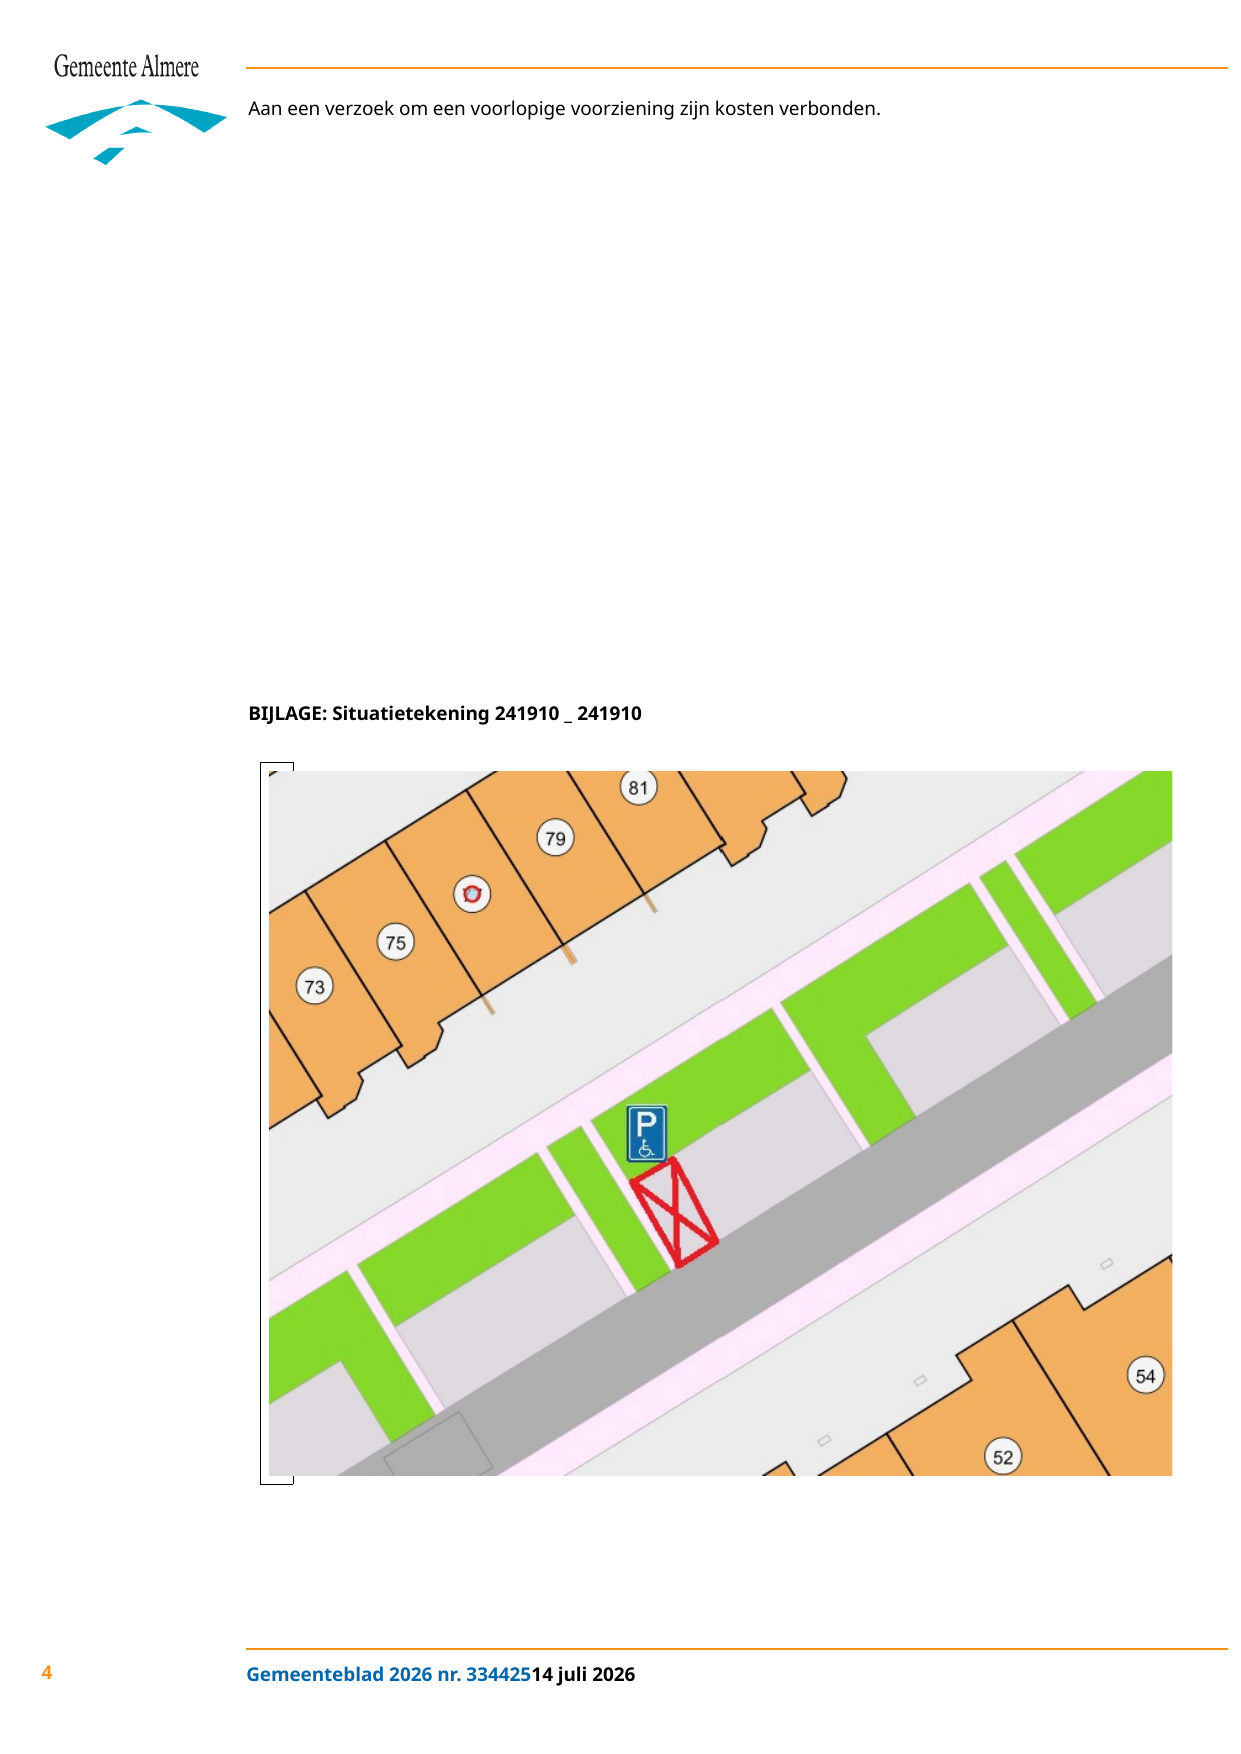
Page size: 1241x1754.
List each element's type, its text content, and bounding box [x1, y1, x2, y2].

text BIJLAGE: Situatietekening 241910 _ 241910 [248, 700, 1152, 726]
picture [41, 47, 231, 172]
text Aan een verzoek om een voorlopige voorziening zijn kosten verbonden. [248, 95, 1152, 121]
picture [268, 771, 1173, 1476]
